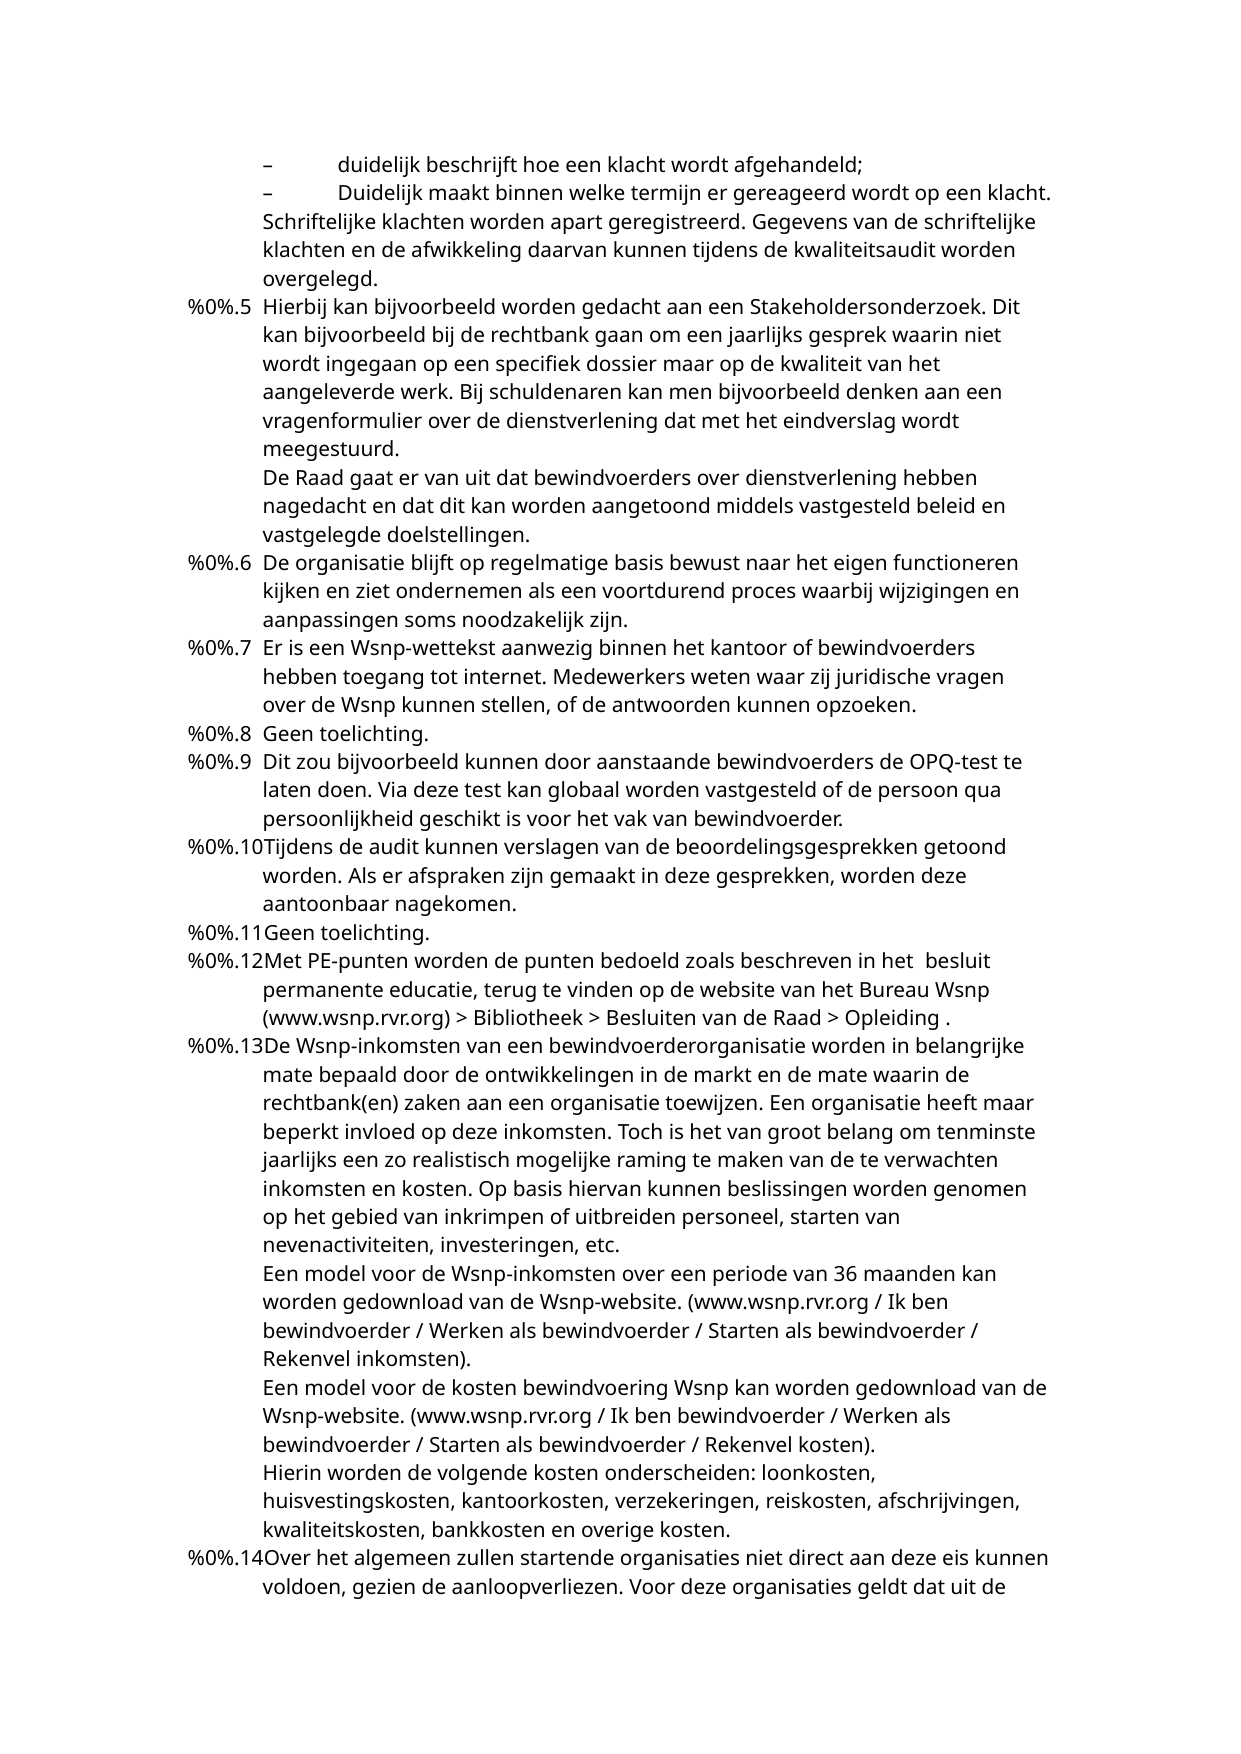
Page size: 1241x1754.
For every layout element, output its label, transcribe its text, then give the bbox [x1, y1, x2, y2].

list duidelijk beschrijft hoe een klacht wordt afgehandeld; [262, 150, 1053, 178]
list Er is een Wsnp-wettekst aanwezig binnen het kantoor of bewindvoerders hebben toegang tot internet. Medewerkers weten waar zij juridische vragen over de Wsnp kunnen stellen, of de antwoorden kunnen opzoeken. [187, 633, 1053, 719]
list Geen toelichting. [187, 719, 1053, 747]
list Met PE-punten worden de punten bedoeld zoals beschreven in het besluit permanente educatie, terug te vinden op de website van het Bureau Wsnp (www.wsnp.rvr.org) > Bibliotheek > Besluiten van de Raad > Opleiding . [187, 946, 1053, 1032]
list Hierin worden de volgende kosten onderscheiden: loonkosten, huisvestingskosten, kantoorkosten, verzekeringen, reiskosten, afschrijvingen, kwaliteitskosten, bankkosten en overige kosten. [187, 1458, 1053, 1543]
list De Raad gaat er van uit dat bewindvoerders over dienstverlening hebben nagedacht en dat dit kan worden aangetoond middels vastgesteld beleid en vastgelegde doelstellingen. [187, 463, 1053, 548]
list Dit zou bijvoorbeeld kunnen door aanstaande bewindvoerders de OPQ-test te laten doen. Via deze test kan globaal worden vastgesteld of de persoon qua persoonlijkheid geschikt is voor het vak van bewindvoerder. [187, 747, 1053, 832]
list Duidelijk maakt binnen welke termijn er gereageerd wordt op een klacht. [262, 178, 1053, 207]
list Hierbij kan bijvoorbeeld worden gedacht aan een Stakeholdersonderzoek. Dit kan bijvoorbeeld bij de rechtbank gaan om een jaarlijks gesprek waarin niet wordt ingegaan op een specifiek dossier maar op de kwaliteit van het aangeleverde werk. Bij schuldenaren kan men bijvoorbeeld denken aan een vragenformulier over de dienstverlening dat met het eindverslag wordt meegestuurd. [187, 292, 1053, 463]
list De organisatie blijft op regelmatige basis bewust naar het eigen functioneren kijken en ziet ondernemen als een voortdurend proces waarbij wijzigingen en aanpassingen soms noodzakelijk zijn. [187, 548, 1053, 633]
list Geen toelichting. [187, 918, 1053, 946]
list De Wsnp-inkomsten van een bewindvoerderorganisatie worden in belangrijke mate bepaald door de ontwikkelingen in de markt en de mate waarin de rechtbank(en) zaken aan een organisatie toewijzen. Een organisatie heeft maar beperkt invloed op deze inkomsten. Toch is het van groot belang om tenminste jaarlijks een zo realistisch mogelijke raming te maken van de te verwachten inkomsten en kosten. Op basis hiervan kunnen beslissingen worden genomen op het gebied van inkrimpen of uitbreiden personeel, starten van nevenactiviteiten, investeringen, etc. [187, 1032, 1053, 1259]
list Schriftelijke klachten worden apart geregistreerd. Gegevens van de schriftelijke klachten en de afwikkeling daarvan kunnen tijdens de kwaliteitsaudit worden overgelegd. [187, 207, 1053, 292]
list Een model voor de kosten bewindvoering Wsnp kan worden gedownload van de Wsnp-website. (www.wsnp.rvr.org / Ik ben bewindvoerder / Werken als bewindvoerder / Starten als bewindvoerder / Rekenvel kosten). [187, 1373, 1053, 1458]
list Een model voor de Wsnp-inkomsten over een periode van 36 maanden kan worden gedownload van de Wsnp-website. (www.wsnp.rvr.org / Ik ben bewindvoerder / Werken als bewindvoerder / Starten als bewindvoerder / Rekenvel inkomsten). [187, 1259, 1053, 1373]
list Tijdens de audit kunnen verslagen van de beoordelingsgesprekken getoond worden. Als er afspraken zijn gemaakt in deze gesprekken, worden deze aantoonbaar nagekomen. [187, 832, 1053, 918]
list Over het algemeen zullen startende organisaties niet direct aan deze eis kunnen voldoen, gezien de aanloopverliezen. Voor deze organisaties geldt dat uit de [187, 1543, 1053, 1600]
